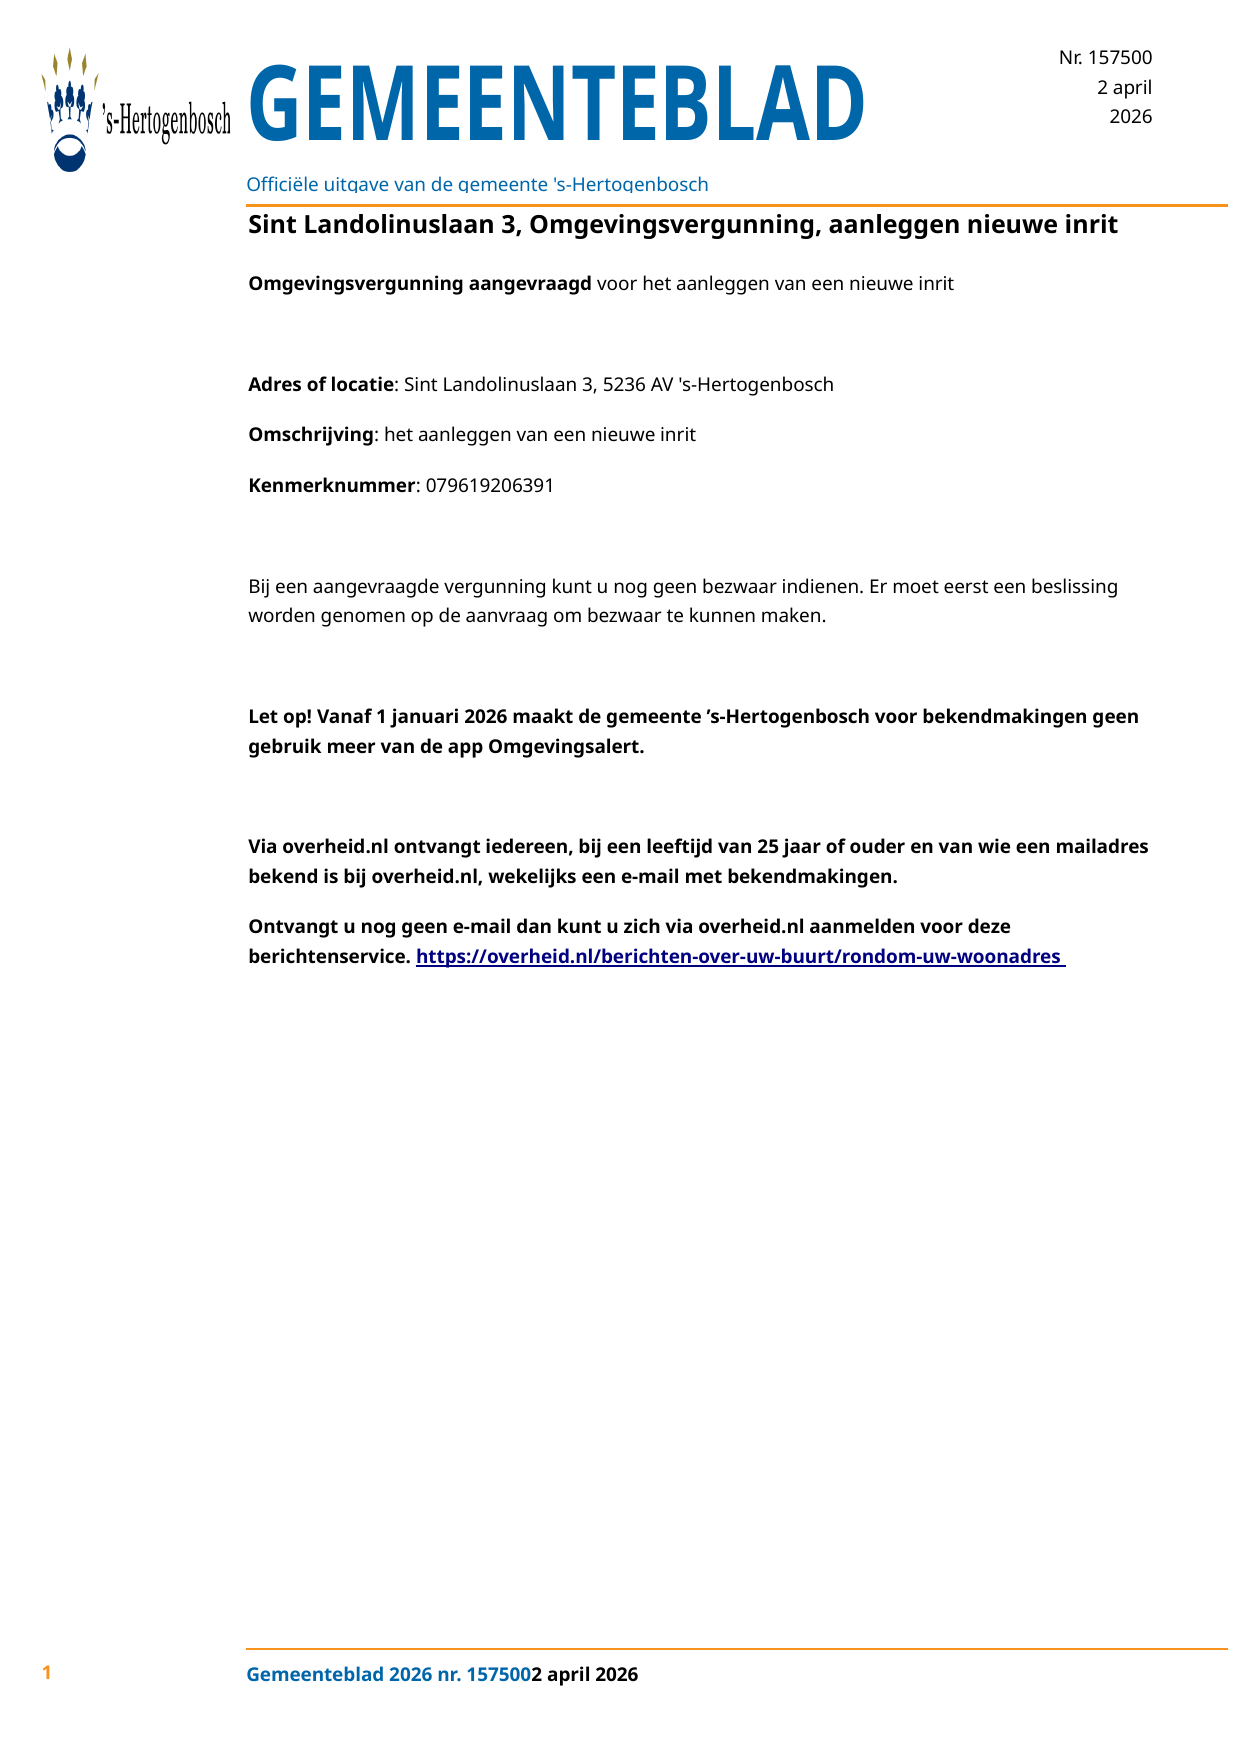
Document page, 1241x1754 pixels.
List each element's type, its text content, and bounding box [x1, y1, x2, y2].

text Via overheid.nl ontvangt iedereen, bij een leeftijd van 25 jaar of ouder en van wie een mailadres bekend is bij overheid.nl, wekelijks een e-mail met bekendmakingen. [248, 834, 1152, 889]
picture [41, 47, 231, 172]
text Adres of locatie: Sint Landolinuslaan 3, 5236 AV 's-Hertogenbosch [248, 371, 1152, 397]
text Omschrijving: het aanleggen van een nieuwe inrit [248, 422, 1152, 447]
text Ontvangt u nog geen e-mail dan kunt u zich via overheid.nl aanmelden voor deze berichtenservice. https://overheid.nl/berichten-over-uw-buurt/rondom-uw-woonadres [248, 914, 1152, 969]
text Omgevingsvergunning aangevraagd voor het aanleggen van een nieuwe inrit [248, 270, 1152, 296]
text Kenmerknummer: 079619206391 [248, 472, 1152, 498]
text Sint Landolinuslaan 3, Omgevingsvergunning, aanleggen nieuwe inrit [248, 207, 1152, 241]
text Bij een aangevraagde vergunning kunt u nog geen bezwaar indienen. Er moet eerst een beslissing worden genomen op de aanvraag om bezwaar te kunnen maken. [248, 573, 1152, 628]
text Let op! Vanaf 1 januari 2026 maakt de gemeente ’s-Hertogenbosch voor bekendmakingen geen gebruik meer van de app Omgevingsalert. [248, 703, 1152, 758]
